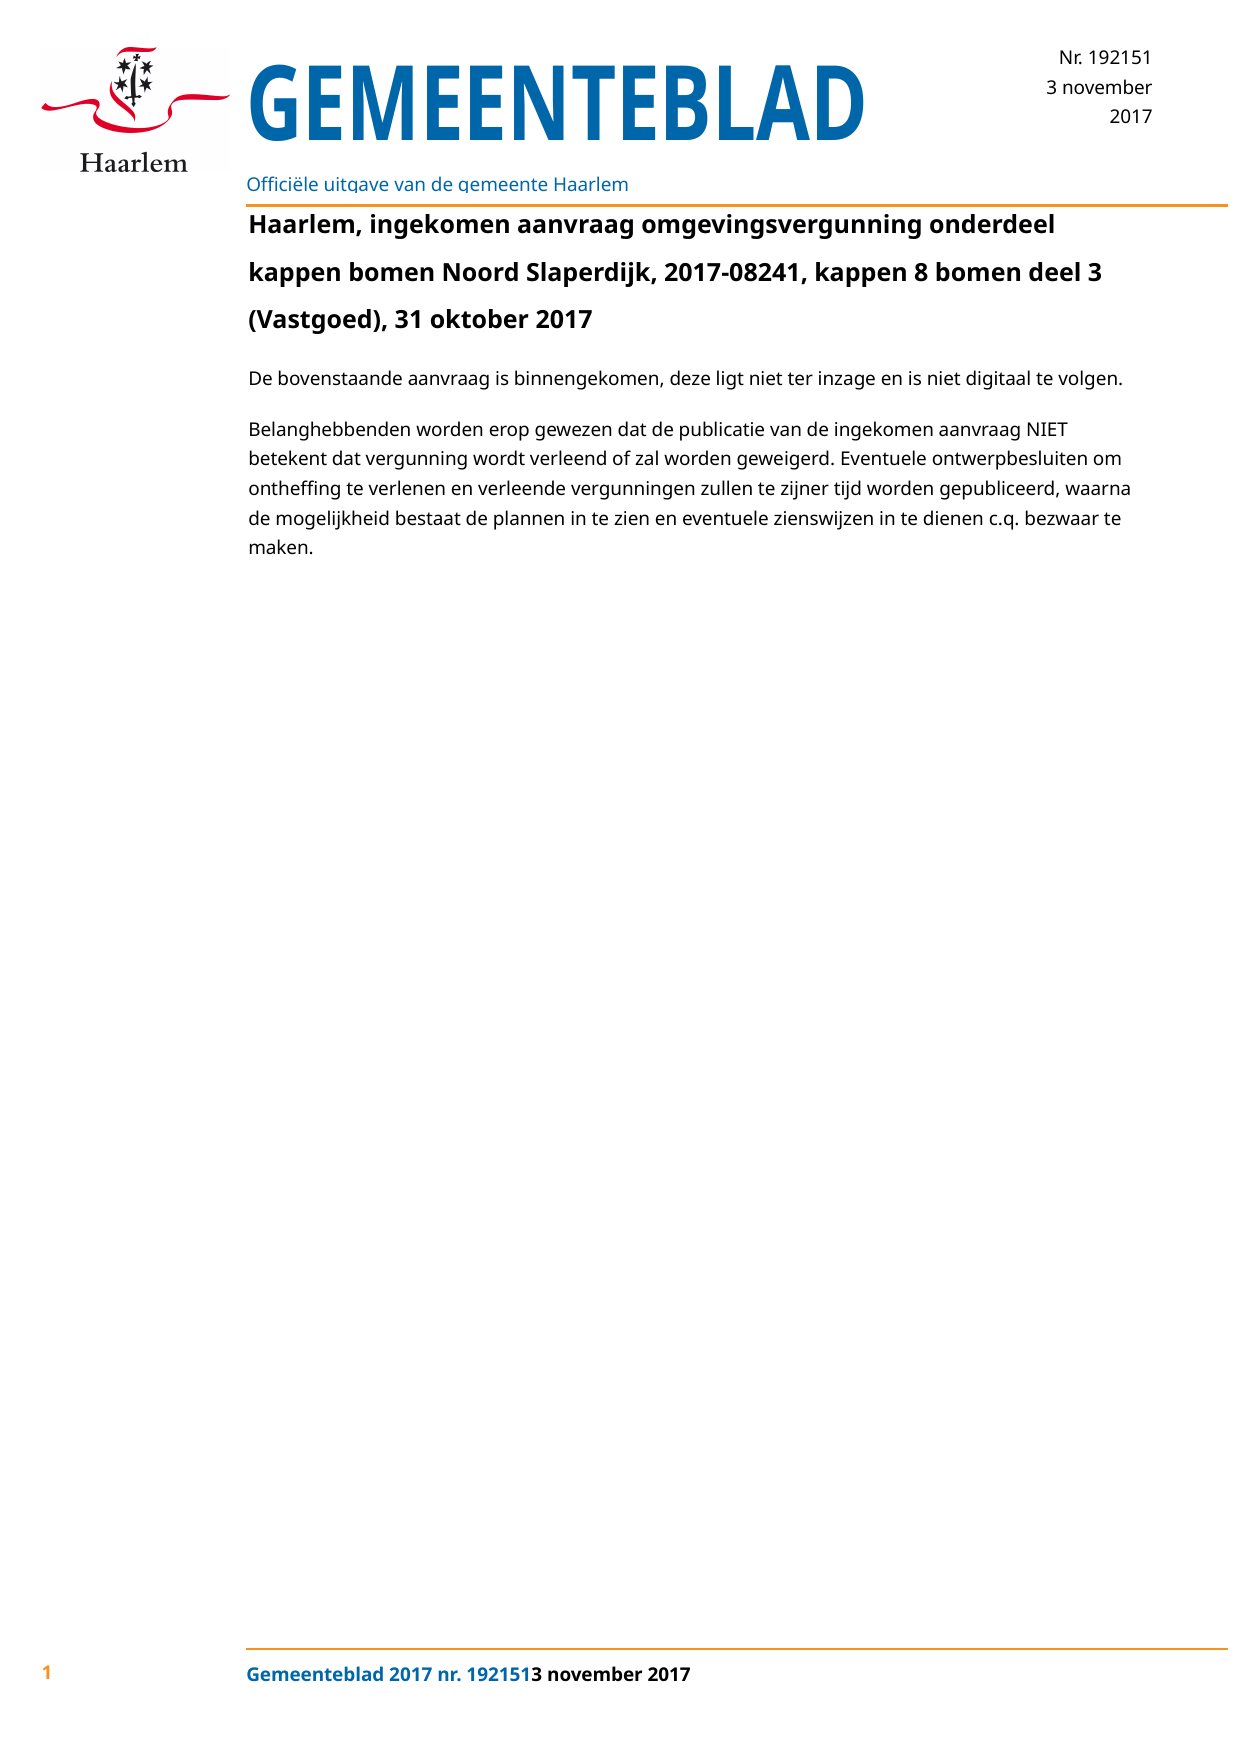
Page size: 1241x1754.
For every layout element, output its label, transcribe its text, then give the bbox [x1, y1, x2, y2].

text Belanghebbenden worden erop gewezen dat de publicatie van de ingekomen aanvraag NIET betekent dat vergunning wordt verleend of zal worden geweigerd. Eventuele ontwerpbesluiten om ontheffing te verlenen en verleende vergunningen zullen te zijner tijd worden gepubliceerd, waarna de mogelijkheid bestaat de plannen in te zien en eventuele zienswijzen in te dienen c.q. bezwaar te maken. [248, 416, 1152, 560]
text De bovenstaande aanvraag is binnengekomen, deze ligt niet ter inzage en is niet digitaal te volgen. [248, 366, 1152, 391]
text Haarlem, ingekomen aanvraag omgevingsvergunning onderdeel kappen bomen Noord Slaperdijk, 2017-08241, kappen 8 bomen deel 3 (Vastgoed), 31 oktober 2017 [248, 207, 1152, 336]
picture [41, 47, 231, 172]
